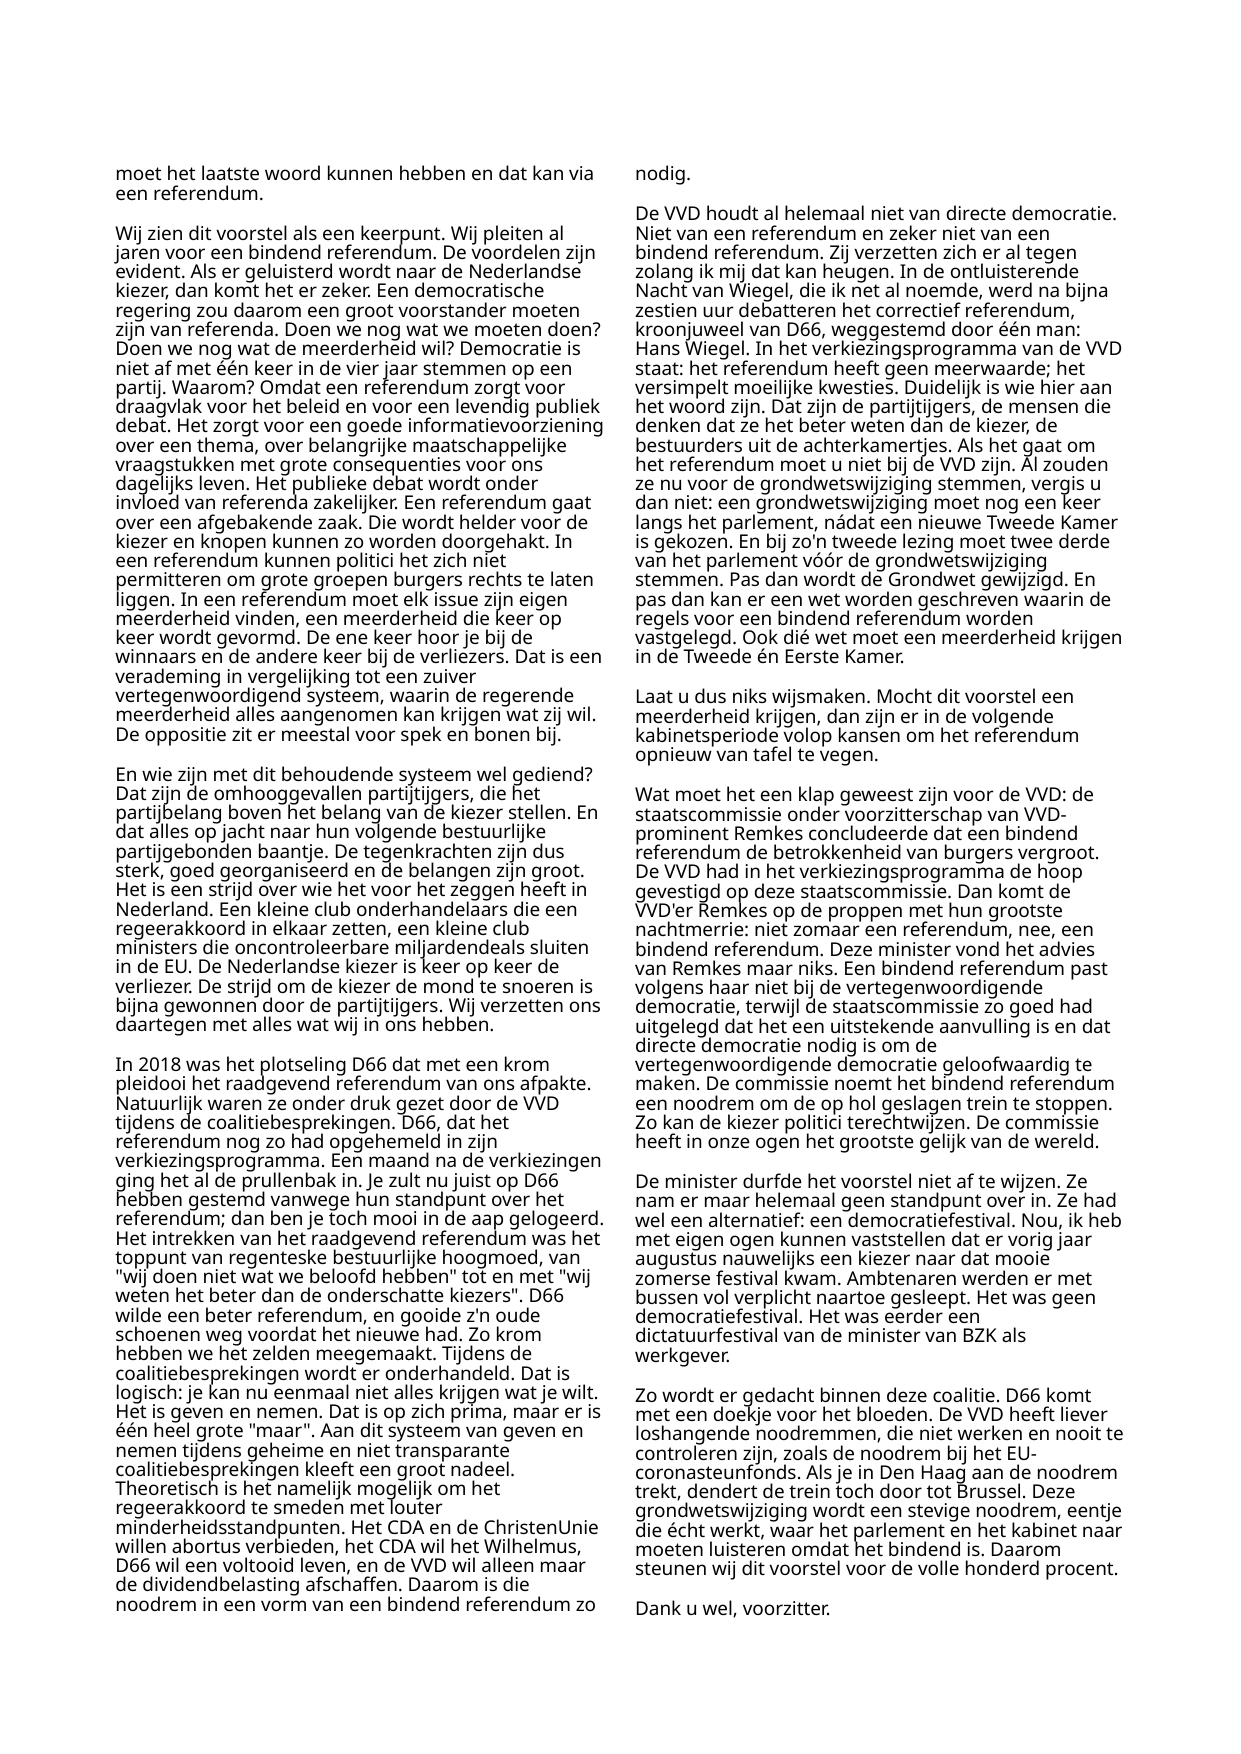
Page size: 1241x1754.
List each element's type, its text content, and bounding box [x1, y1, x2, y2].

text Wij zien dit voorstel als een keerpunt. Wij pleiten al jaren voor een bindend referendum. De voordelen zijn evident. Als er geluisterd wordt naar de Nederlandse kiezer, dan komt het er zeker. Een democratische regering zou daarom een groot voorstander moeten zijn van referenda. Doen we nog wat we moeten doen? Doen we nog wat de meerderheid wil? Democratie is niet af met één keer in de vier jaar stemmen op een partij. Waarom? Omdat een referendum zorgt voor draagvlak voor het beleid en voor een levendig publiek debat. Het zorgt voor een goede informatievoorziening over een thema, over belangrijke maatschappelijke vraagstukken met grote consequenties voor ons dagelijks leven. Het publieke debat wordt onder invloed van referenda zakelijker. Een referendum gaat over een afgebakende zaak. Die wordt helder voor de kiezer en knopen kunnen zo worden doorgehakt. In een referendum kunnen politici het zich niet permitteren om grote groepen burgers rechts te laten liggen. In een referendum moet elk issue zijn eigen meerderheid vinden, een meerderheid die keer op keer wordt gevormd. De ene keer hoor je bij de winnaars en de andere keer bij de verliezers. Dat is een verademing in vergelijking tot een zuiver vertegenwoordigend systeem, waarin de regerende meerderheid alles aangenomen kan krijgen wat zij wil. De oppositie zit er meestal voor spek en bonen bij. [115, 224, 605, 745]
text Dank u wel, voorzitter. [635, 1600, 1125, 1619]
text moet het laatste woord kunnen hebben en dat kan via een referendum. [115, 165, 605, 204]
text Zo wordt er gedacht binnen deze coalitie. D66 komt met een doekje voor het bloeden. De VVD heeft liever loshangende noodremmen, die niet werken en nooit te controleren zijn, zoals de noodrem bij het EU-coronasteunfonds. Als je in Den Haag aan de noodrem trekt, dendert de trein toch door tot Brussel. Deze grondwetswijziging wordt een stevige noodrem, eentje die écht werkt, waar het parlement en het kabinet naar moeten luisteren omdat het bindend is. Daarom steunen wij dit voorstel voor de volle honderd procent. [635, 1387, 1125, 1579]
text Wat moet het een klap geweest zijn voor de VVD: de staatscommissie onder voorzitterschap van VVD-prominent Remkes concludeerde dat een bindend referendum de betrokkenheid van burgers vergroot. De VVD had in het verkiezingsprogramma de hoop gevestigd op deze staatscommissie. Dan komt de VVD'er Remkes op de proppen met hun grootste nachtmerrie: niet zomaar een referendum, nee, een bindend referendum. Deze minister vond het advies van Remkes maar niks. Een bindend referendum past volgens haar niet bij de vertegenwoordigende democratie, terwijl de staatscommissie zo goed had uitgelegd dat het een uitstekende aanvulling is en dat directe democratie nodig is om de vertegenwoordigende democratie geloofwaardig te maken. De commissie noemt het bindend referendum een noodrem om de op hol geslagen trein te stoppen. Zo kan de kiezer politici terechtwijzen. De commissie heeft in onze ogen het grootste gelijk van de wereld. [635, 786, 1125, 1152]
text De minister durfde het voorstel niet af te wijzen. Ze nam er maar helemaal geen standpunt over in. Ze had wel een alternatief: een democratiefestival. Nou, ik heb met eigen ogen kunnen vaststellen dat er vorig jaar augustus nauwelijks een kiezer naar dat mooie zomerse festival kwam. Ambtenaren werden er met bussen vol verplicht naartoe gesleept. Het was geen democratiefestival. Het was eerder een dictatuurfestival van de minister van BZK als werkgever. [635, 1173, 1125, 1366]
text In 2018 was het plotseling D66 dat met een krom pleidooi het raadgevend referendum van ons afpakte. Natuurlijk waren ze onder druk gezet door de VVD tijdens de coalitiebesprekingen. D66, dat het referendum nog zo had opgehemeld in zijn verkiezingsprogramma. Een maand na de verkiezingen ging het al de prullenbak in. Je zult nu juist op D66 hebben gestemd vanwege hun standpunt over het referendum; dan ben je toch mooi in de aap gelogeerd. Het intrekken van het raadgevend referendum was het toppunt van regenteske bestuurlijke hoogmoed, van "wij doen niet wat we beloofd hebben" tot en met "wij weten het beter dan de onderschatte kiezers". D66 wilde een beter referendum, en gooide z'n oude schoenen weg voordat het nieuwe had. Zo krom hebben we het zelden meegemaakt. Tijdens de coalitiebesprekingen wordt er onderhandeld. Dat is logisch: je kan nu eenmaal niet alles krijgen wat je wilt. Het is geven en nemen. Dat is op zich prima, maar er is één heel grote "maar". Aan dit systeem van geven en nemen tijdens geheime en niet transparante coalitiebesprekingen kleeft een groot nadeel. Theoretisch is het namelijk mogelijk om het regeerakkoord te smeden met louter minderheidsstandpunten. Het CDA en de ChristenUnie willen abortus verbieden, het CDA wil het Wilhelmus, D66 wil een voltooid leven, en de VVD wil alleen maar de dividendbelasting afschaffen. Daarom is die noodrem in een vorm van een bindend referendum zo [115, 1056, 605, 1615]
text De VVD houdt al helemaal niet van directe democratie. Niet van een referendum en zeker niet van een bindend referendum. Zij verzetten zich er al tegen zolang ik mij dat kan heugen. In de ontluisterende Nacht van Wiegel, die ik net al noemde, werd na bijna zestien uur debatteren het correctief referendum, kroonjuweel van D66, weggestemd door één man: Hans Wiegel. In het verkiezingsprogramma van de VVD staat: het referendum heeft geen meerwaarde; het versimpelt moeilijke kwesties. Duidelijk is wie hier aan het woord zijn. Dat zijn de partijtijgers, de mensen die denken dat ze het beter weten dan de kiezer, de bestuurders uit de achterkamertjes. Als het gaat om het referendum moet u niet bij de VVD zijn. Al zouden ze nu voor de grondwetswijziging stemmen, vergis u dan niet: een grondwetswijziging moet nog een keer langs het parlement, nádat een nieuwe Tweede Kamer is gekozen. En bij zo'n tweede lezing moet twee derde van het parlement vóór de grondwetswijziging stemmen. Pas dan wordt de Grondwet gewijzigd. En pas dan kan er een wet worden geschreven waarin de regels voor een bindend referendum worden vastgelegd. Ook dié wet moet een meerderheid krijgen in de Tweede én Eerste Kamer. [635, 205, 1125, 668]
text En wie zijn met dit behoudende systeem wel gediend? Dat zijn de omhooggevallen partijtijgers, die het partijbelang boven het belang van de kiezer stellen. En dat alles op jacht naar hun volgende bestuurlijke partijgebonden baantje. De tegenkrachten zijn dus sterk, goed georganiseerd en de belangen zijn groot. Het is een strijd over wie het voor het zeggen heeft in Nederland. Een kleine club onderhandelaars die een regeerakkoord in elkaar zetten, een kleine club ministers die oncontroleerbare miljardendeals sluiten in de EU. De Nederlandse kiezer is keer op keer de verliezer. De strijd om de kiezer de mond te snoeren is bijna gewonnen door de partijtijgers. Wij verzetten ons daartegen met alles wat wij in ons hebben. [115, 766, 605, 1035]
text nodig. [635, 165, 1125, 184]
text Laat u dus niks wijsmaken. Mocht dit voorstel een meerderheid krijgen, dan zijn er in de volgende kabinetsperiode volop kansen om het referendum opnieuw van tafel te vegen. [635, 688, 1125, 766]
